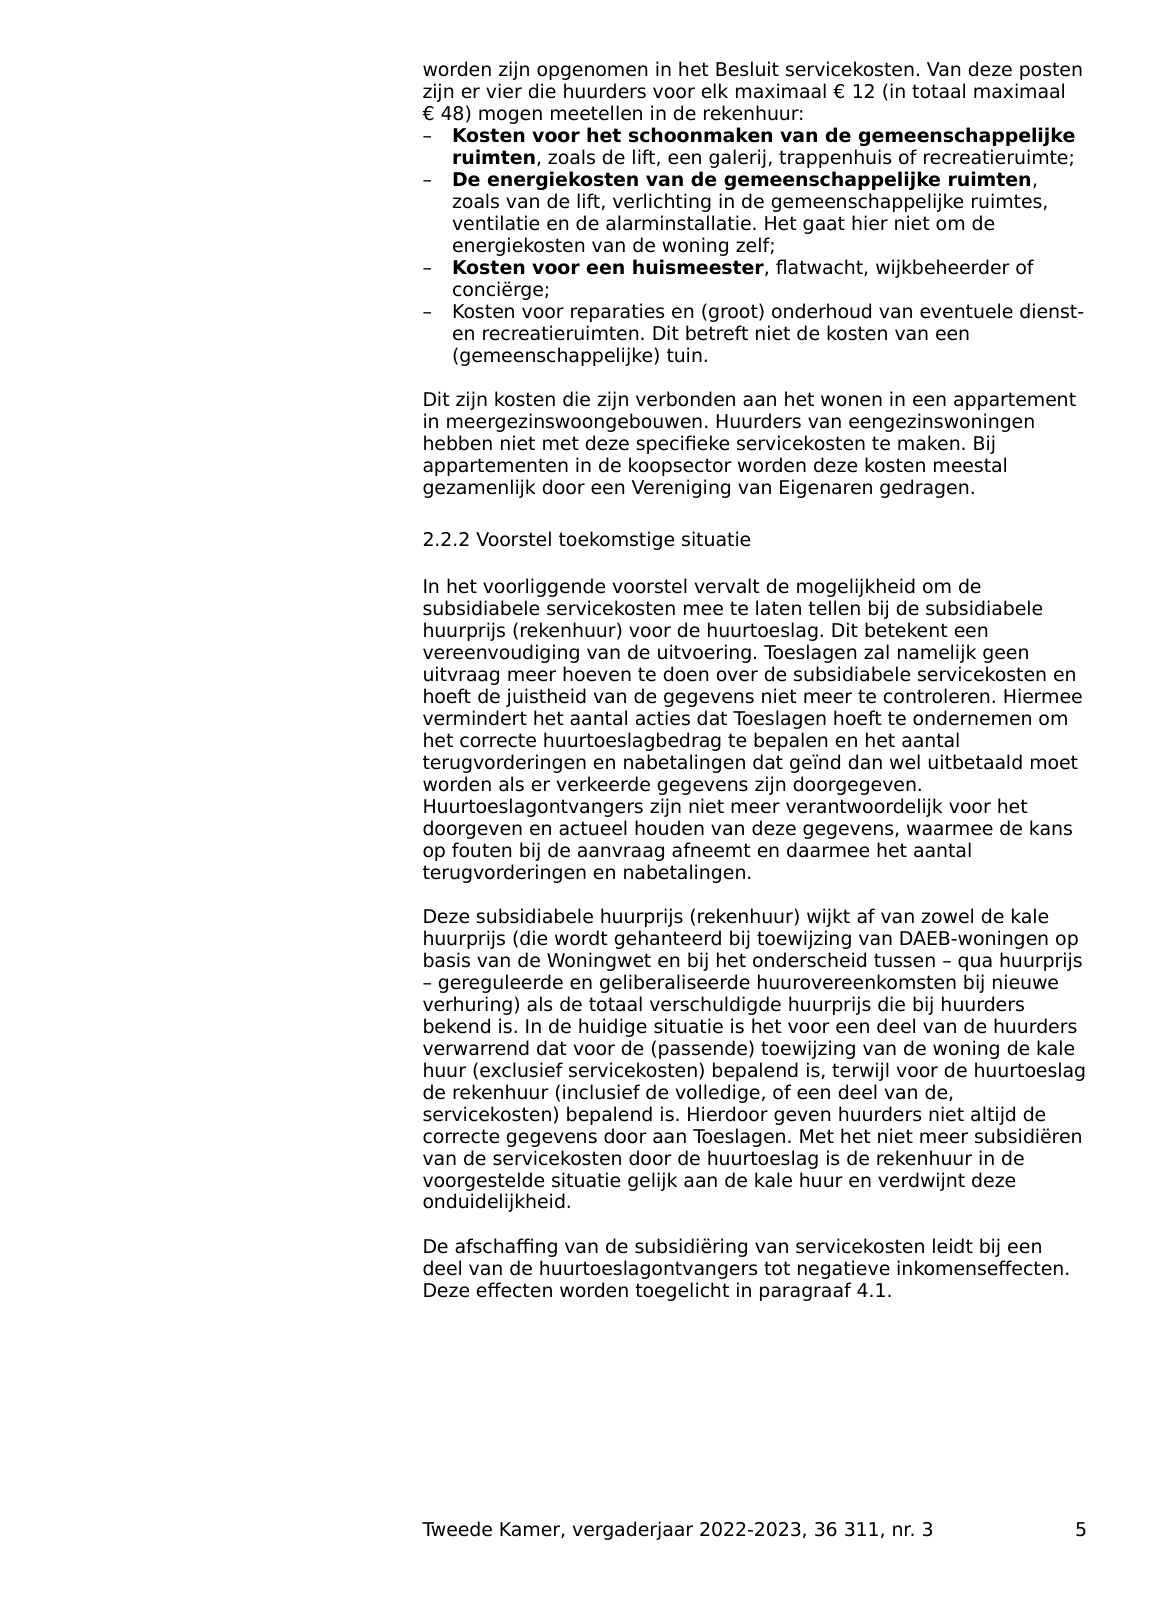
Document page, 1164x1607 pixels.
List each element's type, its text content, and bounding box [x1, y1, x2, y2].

subtitle 2.2.2 Voorstel toekomstige situatie [422, 529, 1087, 551]
text – Kosten voor het schoonmaken van de gemeenschappelijke ruimten, zoals de lift, een galerij, trappenhuis of recreatieruimte; [422, 125, 1087, 169]
text De afschaffing van de subsidiëring van servicekosten leidt bij een deel van de huurtoeslagontvangers tot negatieve inkomenseffecten. Deze effecten worden toegelicht in paragraaf 4.1. [422, 1236, 1087, 1302]
text Deze subsidiabele huurprijs (rekenhuur) wijkt af van zowel de kale huurprijs (die wordt gehanteerd bij toewijzing van DAEB-woningen op basis van de Woningwet en bij het onderscheid tussen – qua huurprijs – gereguleerde en geliberaliseerde huurovereenkomsten bij nieuwe verhuring) als de totaal verschuldigde huurprijs die bij huurders bekend is. In de huidige situatie is het voor een deel van de huurders verwarrend dat voor de (passende) toewijzing van de woning de kale huur (exclusief servicekosten) bepalend is, terwijl voor de huurtoeslag de rekenhuur (inclusief de volledige, of een deel van de, servicekosten) bepalend is. Hierdoor geven huurders niet altijd de correcte gegevens door aan Toeslagen. Met het niet meer subsidiëren van de servicekosten door de huurtoeslag is de rekenhuur in de voorgestelde situatie gelijk aan de kale huur en verdwijnt deze onduidelijkheid. [422, 906, 1087, 1213]
text In het voorliggende voorstel vervalt de mogelijkheid om de subsidiabele servicekosten mee te laten tellen bij de subsidiabele huurprijs (rekenhuur) voor de huurtoeslag. Dit betekent een vereenvoudiging van de uitvoering. Toeslagen zal namelijk geen uitvraag meer hoeven te doen over de subsidiabele servicekosten en hoeft de juistheid van de gegevens niet meer te controleren. Hiermee vermindert het aantal acties dat Toeslagen hoeft te ondernemen om het correcte huurtoeslagbedrag te bepalen en het aantal terugvorderingen en nabetalingen dat geïnd dan wel uitbetaald moet worden als er verkeerde gegevens zijn doorgegeven. Huurtoeslagontvangers zijn niet meer verantwoordelijk voor het doorgeven en actueel houden van deze gegevens, waarmee de kans op fouten bij de aanvraag afneemt en daarmee het aantal terugvorderingen en nabetalingen. [422, 576, 1087, 883]
text Dit zijn kosten die zijn verbonden aan het wonen in een appartement in meergezinswoongebouwen. Huurders van eengezinswoningen hebben niet met deze specifieke servicekosten te maken. Bij appartementen in de koopsector worden deze kosten meestal gezamenlijk door een Vereniging van Eigenaren gedragen. [422, 389, 1087, 499]
text – Kosten voor reparaties en (groot) onderhoud van eventuele dienst- en recreatieruimten. Dit betreft niet de kosten van een (gemeenschappelijke) tuin. [422, 301, 1087, 367]
text – De energiekosten van de gemeenschappelijke ruimten, zoals van de lift, verlichting in de gemeenschappelijke ruimtes, ventilatie en de alarminstallatie. Het gaat hier niet om de energiekosten van de woning zelf; [422, 169, 1087, 257]
text – Kosten voor een huismeester, flatwacht, wijkbeheerder of conciërge; [422, 257, 1087, 301]
text worden zijn opgenomen in het Besluit servicekosten. Van deze posten zijn er vier die huurders voor elk maximaal € 12 (in totaal maximaal € 48) mogen meetellen in de rekenhuur: [422, 59, 1087, 125]
